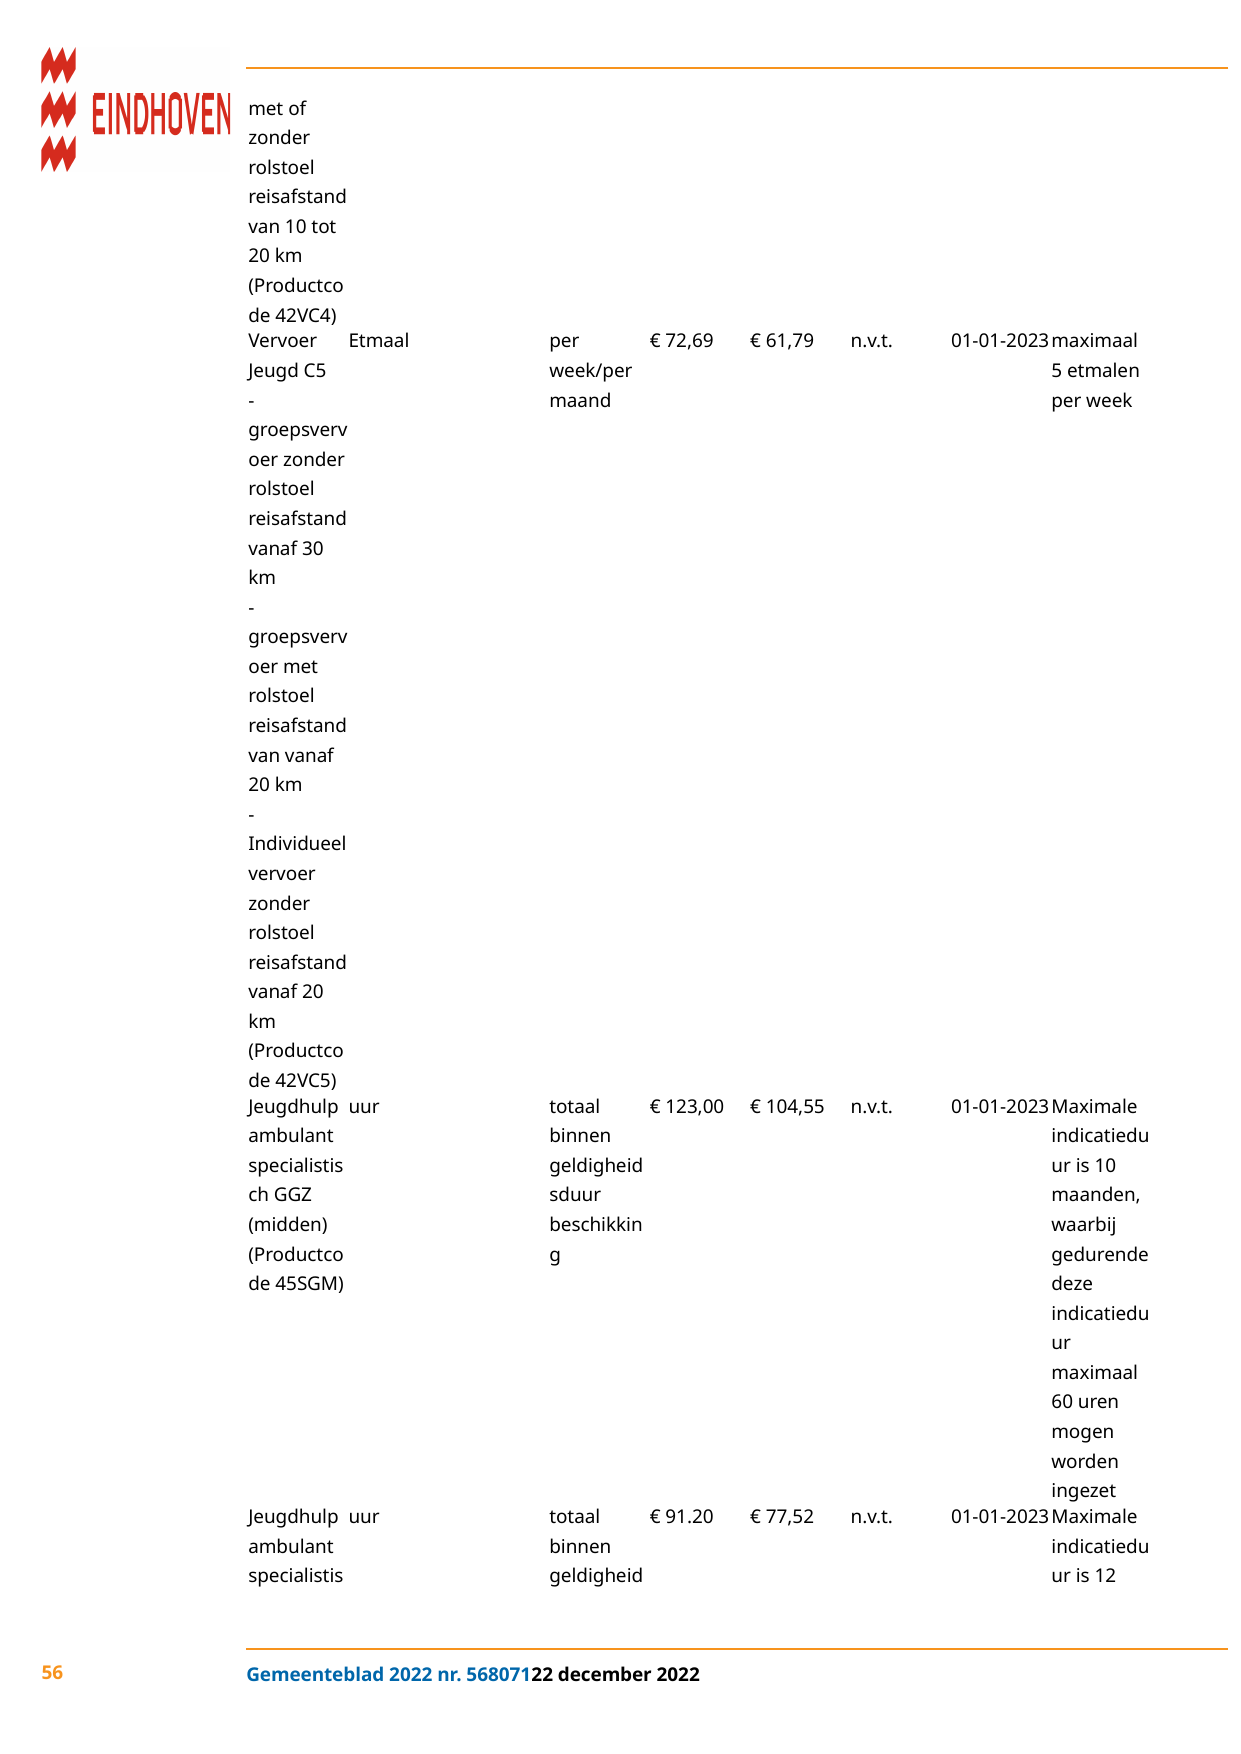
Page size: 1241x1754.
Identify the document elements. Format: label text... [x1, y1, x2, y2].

table_cell uur [348, 1093, 449, 1503]
table_cell n.v.t. [850, 1093, 951, 1503]
table_cell [951, 95, 1051, 328]
table_cell [850, 95, 951, 328]
table_cell [449, 1093, 549, 1503]
table_cell Jeugdhulp ambulant specialistis [248, 1503, 348, 1588]
table_cell [650, 95, 750, 328]
table_cell € 72,69 [650, 328, 750, 1093]
table_cell n.v.t. [850, 1503, 951, 1588]
table_cell 01-01-2023 [951, 1503, 1051, 1588]
picture [41, 47, 231, 172]
table_cell [549, 95, 649, 328]
table_cell maximaal 5 etmalen per week [1051, 328, 1152, 1093]
table_cell Vervoer Jeugd C5 - groepsvervoer zonder rolstoel reisafstand vanaf 30 km - groepsvervoer met rolstoel reisafstand van vanaf 20 km - Individueel vervoer zonder rolstoel reisafstand vanaf 20 km (Productcode 42VC5) [248, 328, 348, 1093]
table_cell Etmaal [348, 328, 449, 1093]
table_cell 01-01-2023 [951, 1093, 1051, 1503]
table_cell € 123,00 [650, 1093, 750, 1503]
table_cell uur [348, 1503, 449, 1588]
table_cell totaal binnen geldigheidsduur beschikking [549, 1093, 649, 1503]
table_cell Maximale indicatieduur is 12 [1051, 1503, 1152, 1588]
table_cell n.v.t. [850, 328, 951, 1093]
table_cell Jeugdhulp ambulant specialistisch GGZ (midden) (Productcode 45SGM) [248, 1093, 348, 1503]
table_cell [449, 95, 549, 328]
table_cell Maximale indicatieduur is 10 maanden, waarbij gedurende deze indicatieduur maximaal 60 uren mogen worden ingezet [1051, 1093, 1152, 1503]
table_cell 01-01-2023 [951, 328, 1051, 1093]
table_cell € 104,55 [750, 1093, 850, 1503]
table_cell [449, 1503, 549, 1588]
table_cell € 91.20 [650, 1503, 750, 1588]
table_cell met of zonder rolstoel reisafstand van 10 tot 20 km (Productcode 42VC4) [248, 95, 348, 328]
table_cell totaal binnen geldigheid [549, 1503, 649, 1588]
table_cell [348, 95, 449, 328]
table_cell [1051, 95, 1152, 328]
table_cell € 61,79 [750, 328, 850, 1093]
table_cell per week/per maand [549, 328, 649, 1093]
table_cell [449, 328, 549, 1093]
table_cell € 77,52 [750, 1503, 850, 1588]
table_cell [750, 95, 850, 328]
